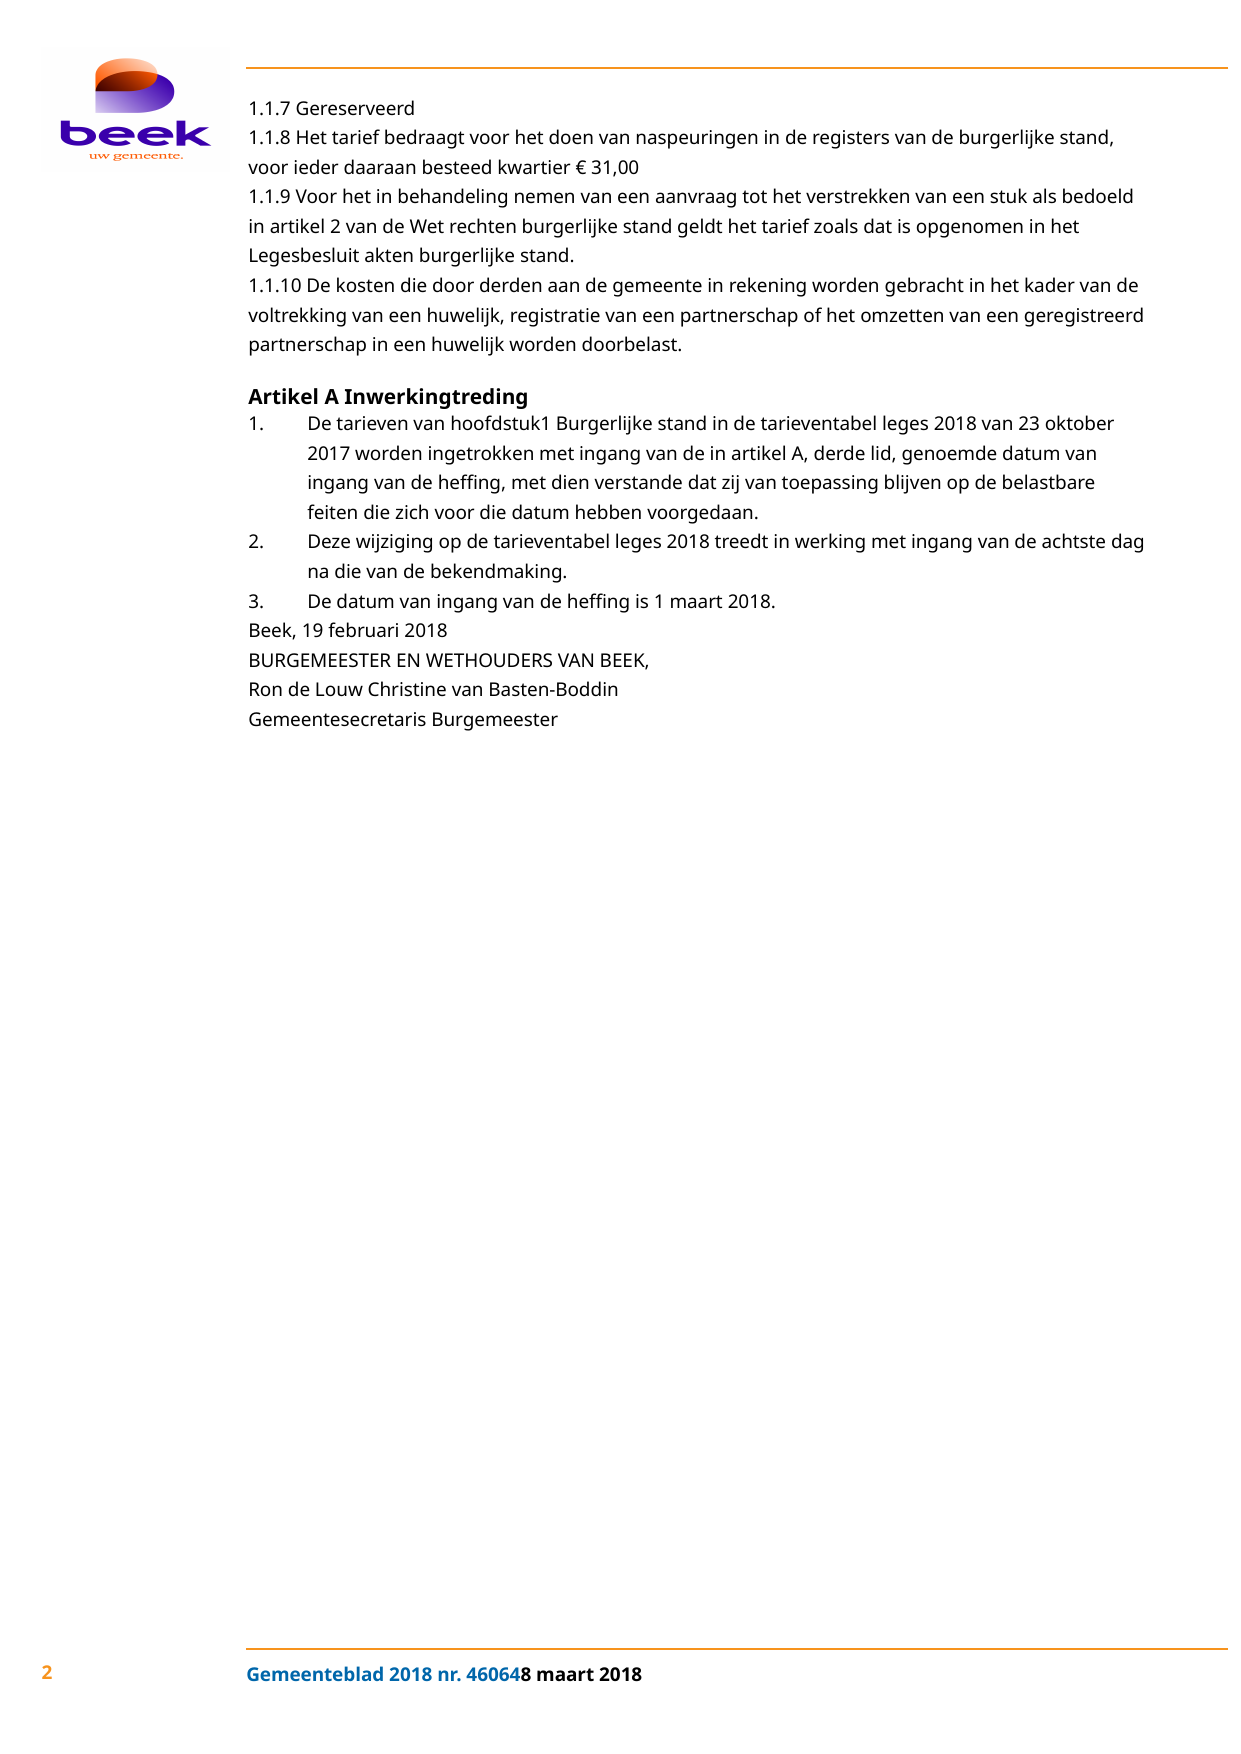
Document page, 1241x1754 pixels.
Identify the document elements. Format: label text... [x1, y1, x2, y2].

text Artikel A Inwerkingtreding [248, 382, 1152, 410]
text 1.1.10 De kosten die door derden aan de gemeente in rekening worden gebracht in het kader van de voltrekking van een huwelijk, registratie van een partnerschap of het omzetten van een geregistreerd partnerschap in een huwelijk worden doorbelast. [248, 272, 1152, 357]
text Beek, 19 februari 2018 [248, 617, 1152, 643]
text 1.1.8 Het tarief bedraagt voor het doen van naspeuringen in de registers van de burgerlijke stand, voor ieder daaraan besteed kwartier € 31,00 [248, 124, 1152, 180]
list De tarieven van hoofdstuk1 Burgerlijke stand in de tarieventabel leges 2018 van 23 oktober 2017 worden ingetrokken met ingang van de in artikel A, derde lid, genoemde datum van ingang van de heffing, met dien verstande dat zij van toepassing blijven op de belastbare feiten die zich voor die datum hebben voorgedaan. [248, 410, 1152, 525]
picture [41, 47, 231, 172]
text Ron de Louw Christine van Basten-Boddin [248, 677, 1152, 702]
list De datum van ingang van de heffing is 1 maart 2018. [248, 588, 1152, 613]
list Deze wijziging op de tarieventabel leges 2018 treedt in werking met ingang van de achtste dag na die van de bekendmaking. [248, 529, 1152, 584]
text BURGEMEESTER EN WETHOUDERS VAN BEEK, [248, 647, 1152, 673]
text Gemeentesecretaris Burgemeester [248, 706, 1152, 732]
text 1.1.9 Voor het in behandeling nemen van een aanvraag tot het verstrekken van een stuk als bedoeld in artikel 2 van de Wet rechten burgerlijke stand geldt het tarief zoals dat is opgenomen in het Legesbesluit akten burgerlijke stand. [248, 183, 1152, 268]
text 1.1.7 Gereserveerd [248, 95, 1152, 121]
